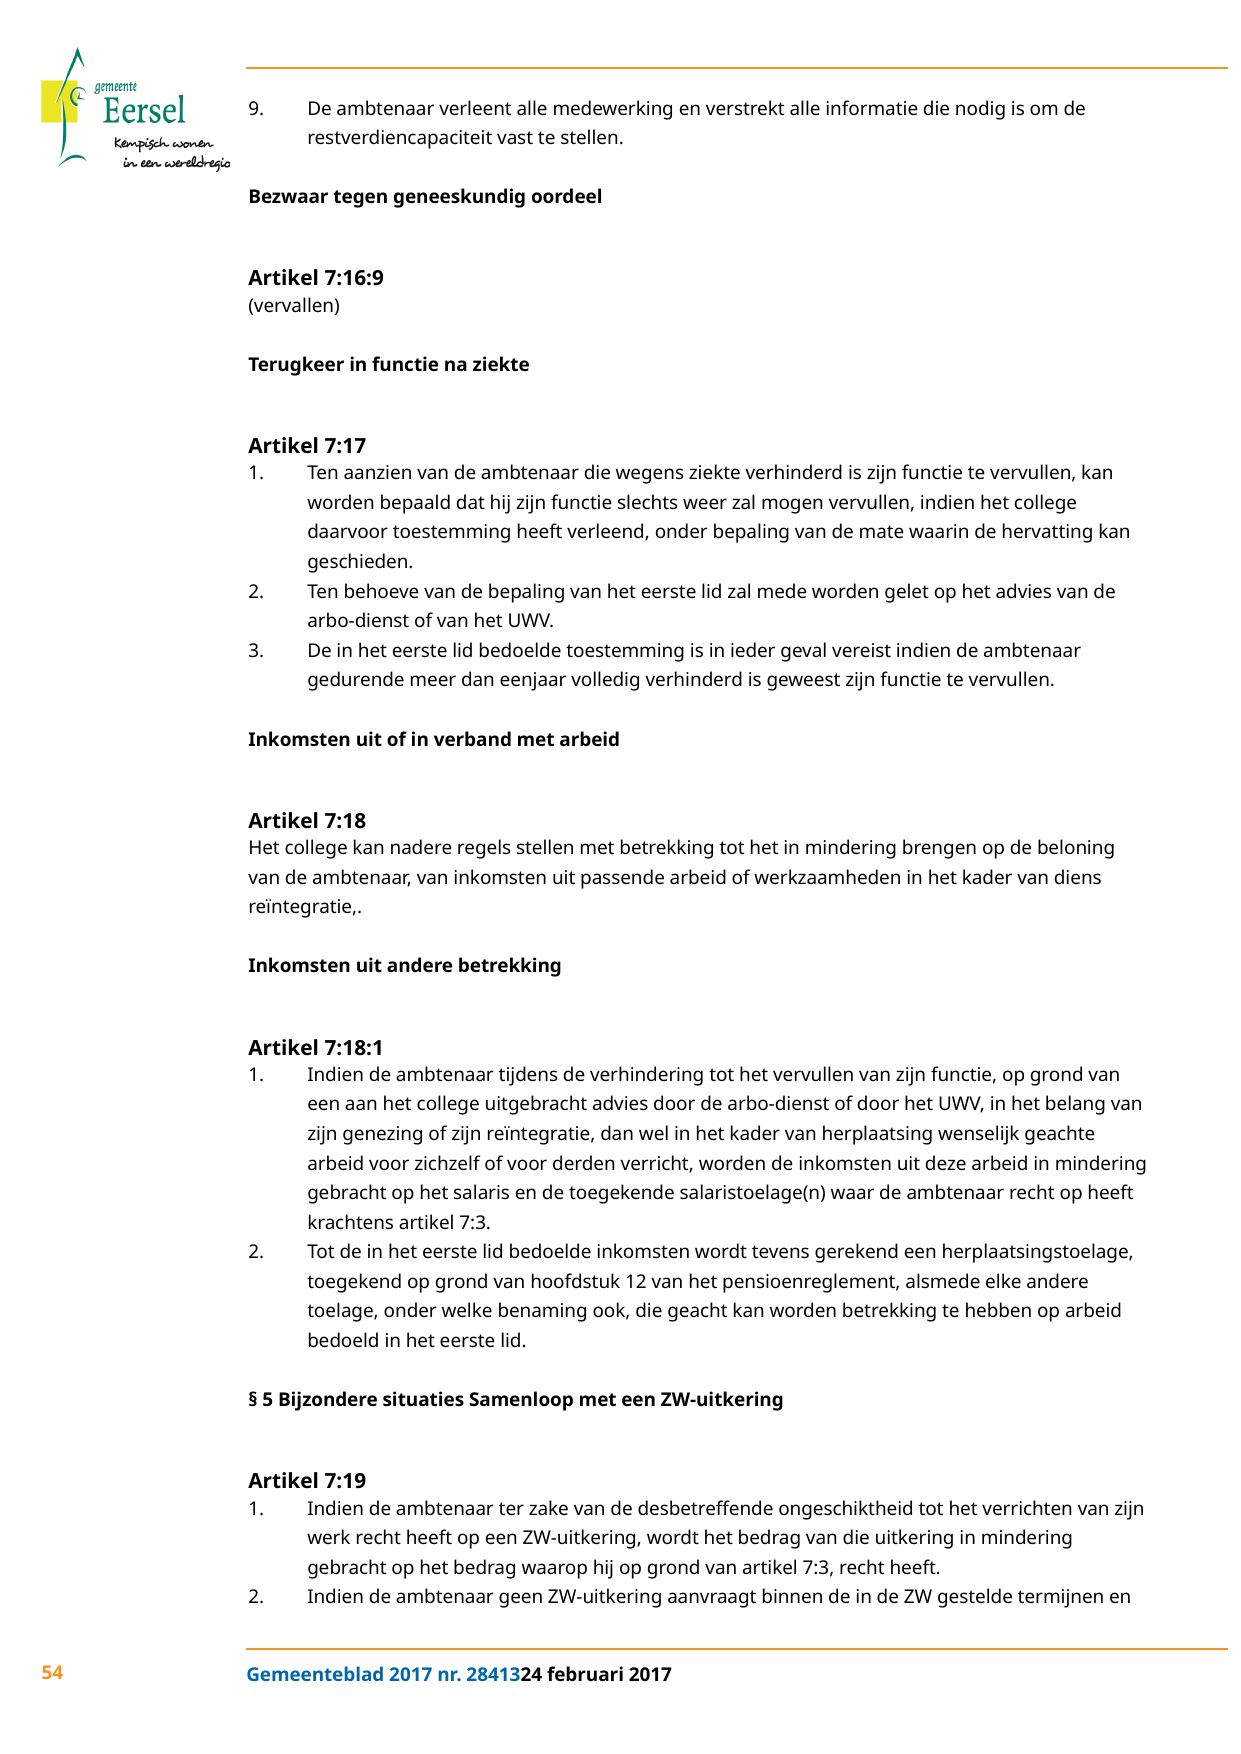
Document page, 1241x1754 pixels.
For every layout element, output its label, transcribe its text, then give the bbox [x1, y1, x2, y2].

text Artikel 7:18:1 [248, 1033, 1152, 1061]
list Indien de ambtenaar tijdens de verhindering tot het vervullen van zijn functie, op grond van een aan het college uitgebracht advies door de arbo-dienst of door het UWV, in het belang van zijn genezing of zijn reïntegratie, dan wel in het kader van herplaatsing wenselijk geachte arbeid voor zichzelf of voor derden verricht, worden de inkomsten uit deze arbeid in mindering gebracht op het salaris en de toegekende salaristoelage(n) waar de ambtenaar recht op heeft krachtens artikel 7:3. [248, 1061, 1152, 1235]
list Indien de ambtenaar ter zake van de desbetreffende ongeschiktheid tot het verrichten van zijn werk recht heeft op een ZW-uitkering, wordt het bedrag van die uitkering in mindering gebracht op het bedrag waarop hij op grond van artikel 7:3, recht heeft. [248, 1495, 1152, 1580]
picture [41, 47, 231, 172]
list De ambtenaar verleent alle medewerking en verstrekt alle informatie die nodig is om de restverdiencapaciteit vast te stellen. [248, 95, 1152, 150]
text Inkomsten uit of in verband met arbeid [248, 726, 1152, 752]
list Tot de in het eerste lid bedoelde inkomsten wordt tevens gerekend een herplaatsingstoelage, toegekend op grond van hoofdstuk 12 van het pensioenreglement, alsmede elke andere toelage, onder welke benaming ook, die geacht kan worden betrekking te hebben op arbeid bedoeld in het eerste lid. [248, 1238, 1152, 1353]
list Ten behoeve van de bepaling van het eerste lid zal mede worden gelet op het advies van de arbo-dienst of van het UWV. [248, 578, 1152, 633]
list Ten aanzien van de ambtenaar die wegens ziekte verhinderd is zijn functie te vervullen, kan worden bepaald dat hij zijn functie slechts weer zal mogen vervullen, indien het college daarvoor toestemming heeft verleend, onder bepaling van de mate waarin de hervatting kan geschieden. [248, 459, 1152, 574]
text Bezwaar tegen geneeskundig oordeel [248, 183, 1152, 209]
text Artikel 7:17 [248, 431, 1152, 459]
text Terugkeer in functie na ziekte [248, 351, 1152, 377]
text (vervallen) [248, 292, 1152, 318]
text Artikel 7:16:9 [248, 263, 1152, 292]
list Indien de ambtenaar geen ZW-uitkering aanvraagt binnen de in de ZW gestelde termijnen en [248, 1584, 1152, 1609]
list De in het eerste lid bedoelde toestemming is in ieder geval vereist indien de ambtenaar gedurende meer dan eenjaar volledig verhinderd is geweest zijn functie te vervullen. [248, 637, 1152, 692]
text Het college kan nadere regels stellen met betrekking tot het in mindering brengen op de beloning van de ambtenaar, van inkomsten uit passende arbeid of werkzaamheden in het kader van diens reïntegratie,. [248, 834, 1152, 919]
text Artikel 7:19 [248, 1466, 1152, 1495]
text § 5 Bijzondere situaties Samenloop met een ZW-uitkering [248, 1386, 1152, 1412]
text Inkomsten uit andere betrekking [248, 953, 1152, 978]
text Artikel 7:18 [248, 806, 1152, 834]
